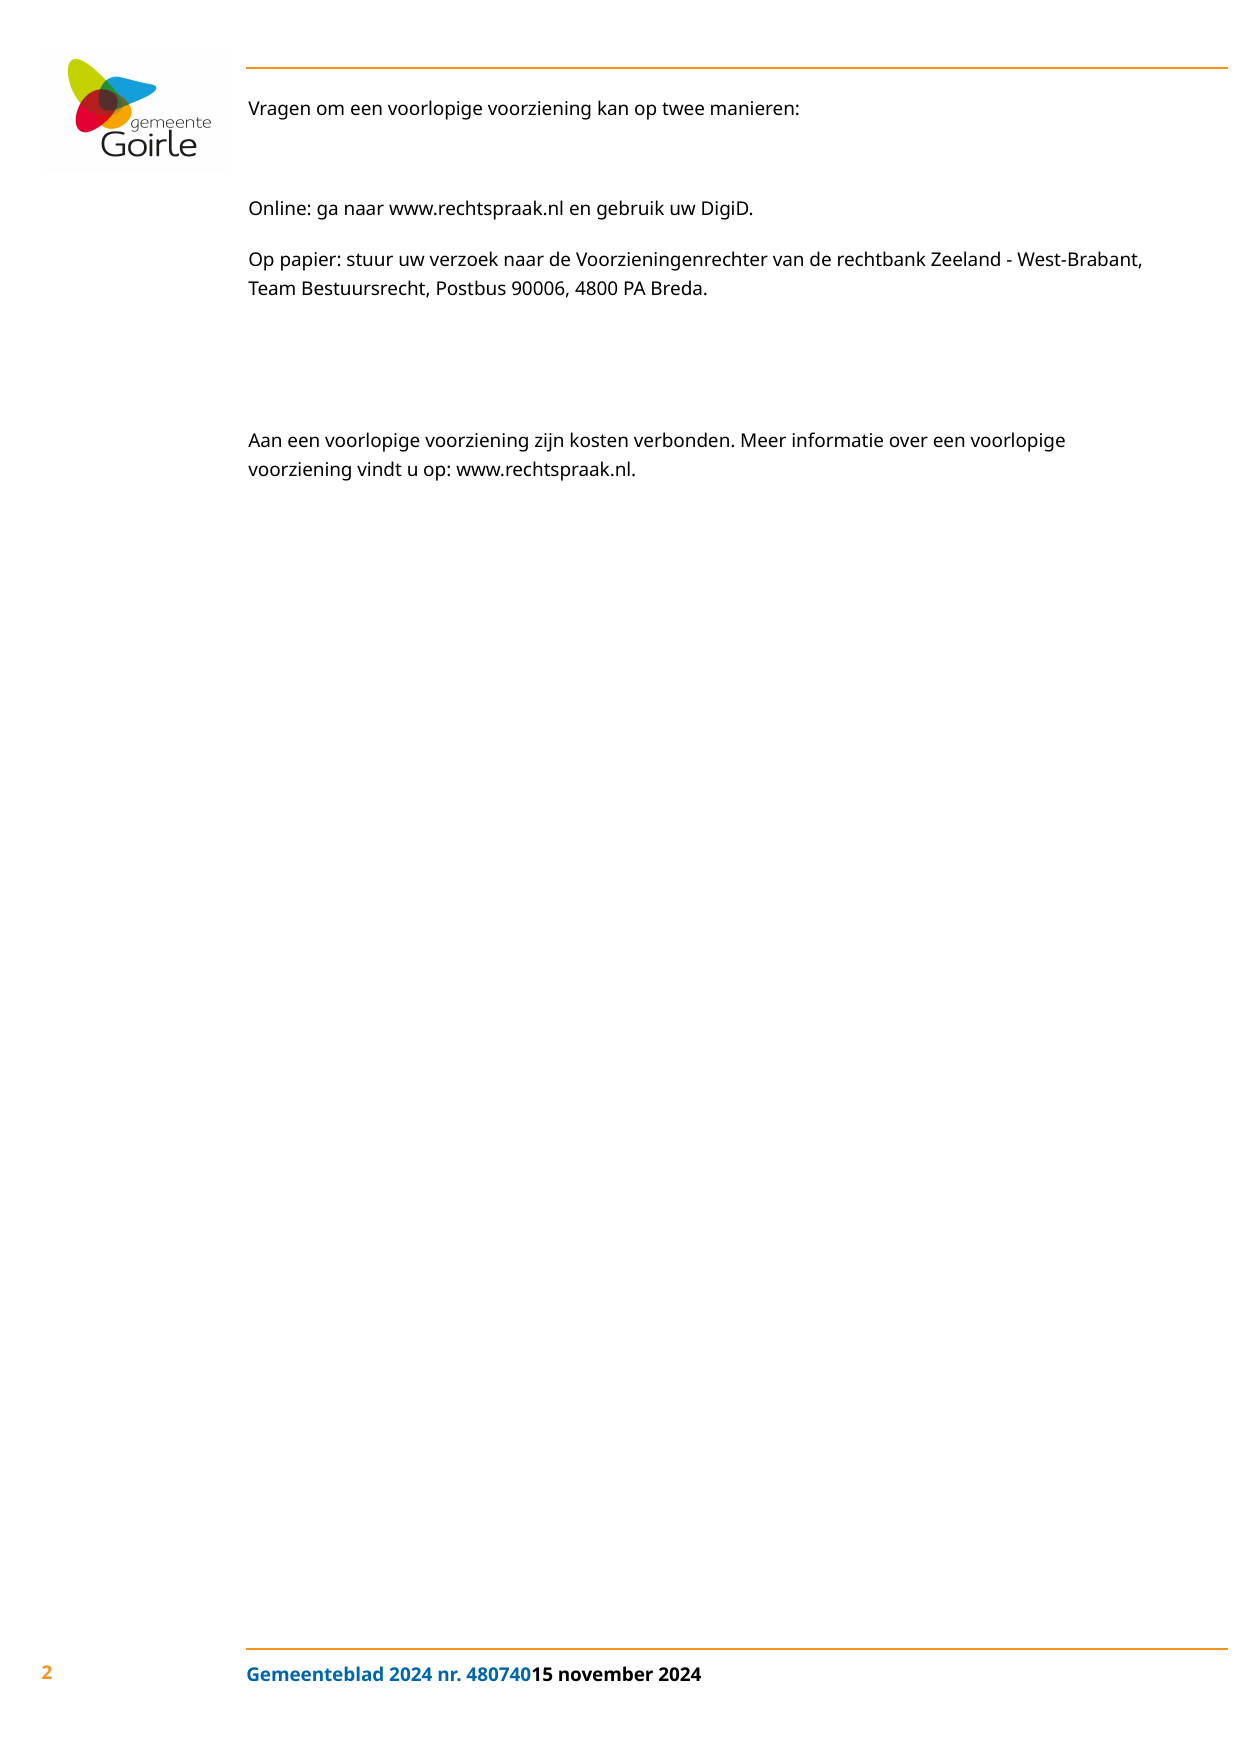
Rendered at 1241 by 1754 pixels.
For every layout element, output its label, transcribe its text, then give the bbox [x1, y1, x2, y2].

text Op papier: stuur uw verzoek naar de Voorzieningenrechter van de rechtbank Zeeland - West-Brabant, Team Bestuursrecht, Postbus 90006, 4800 PA Breda. [248, 246, 1152, 301]
text Aan een voorlopige voorziening zijn kosten verbonden. Meer informatie over een voorlopige voorziening vindt u op: www.rechtspraak.nl. [248, 427, 1152, 482]
text Vragen om een voorlopige voorziening kan op twee manieren: [248, 95, 1152, 121]
picture [41, 47, 231, 172]
text Online: ga naar www.rechtspraak.nl en gebruik uw DigiD. [248, 196, 1152, 221]
